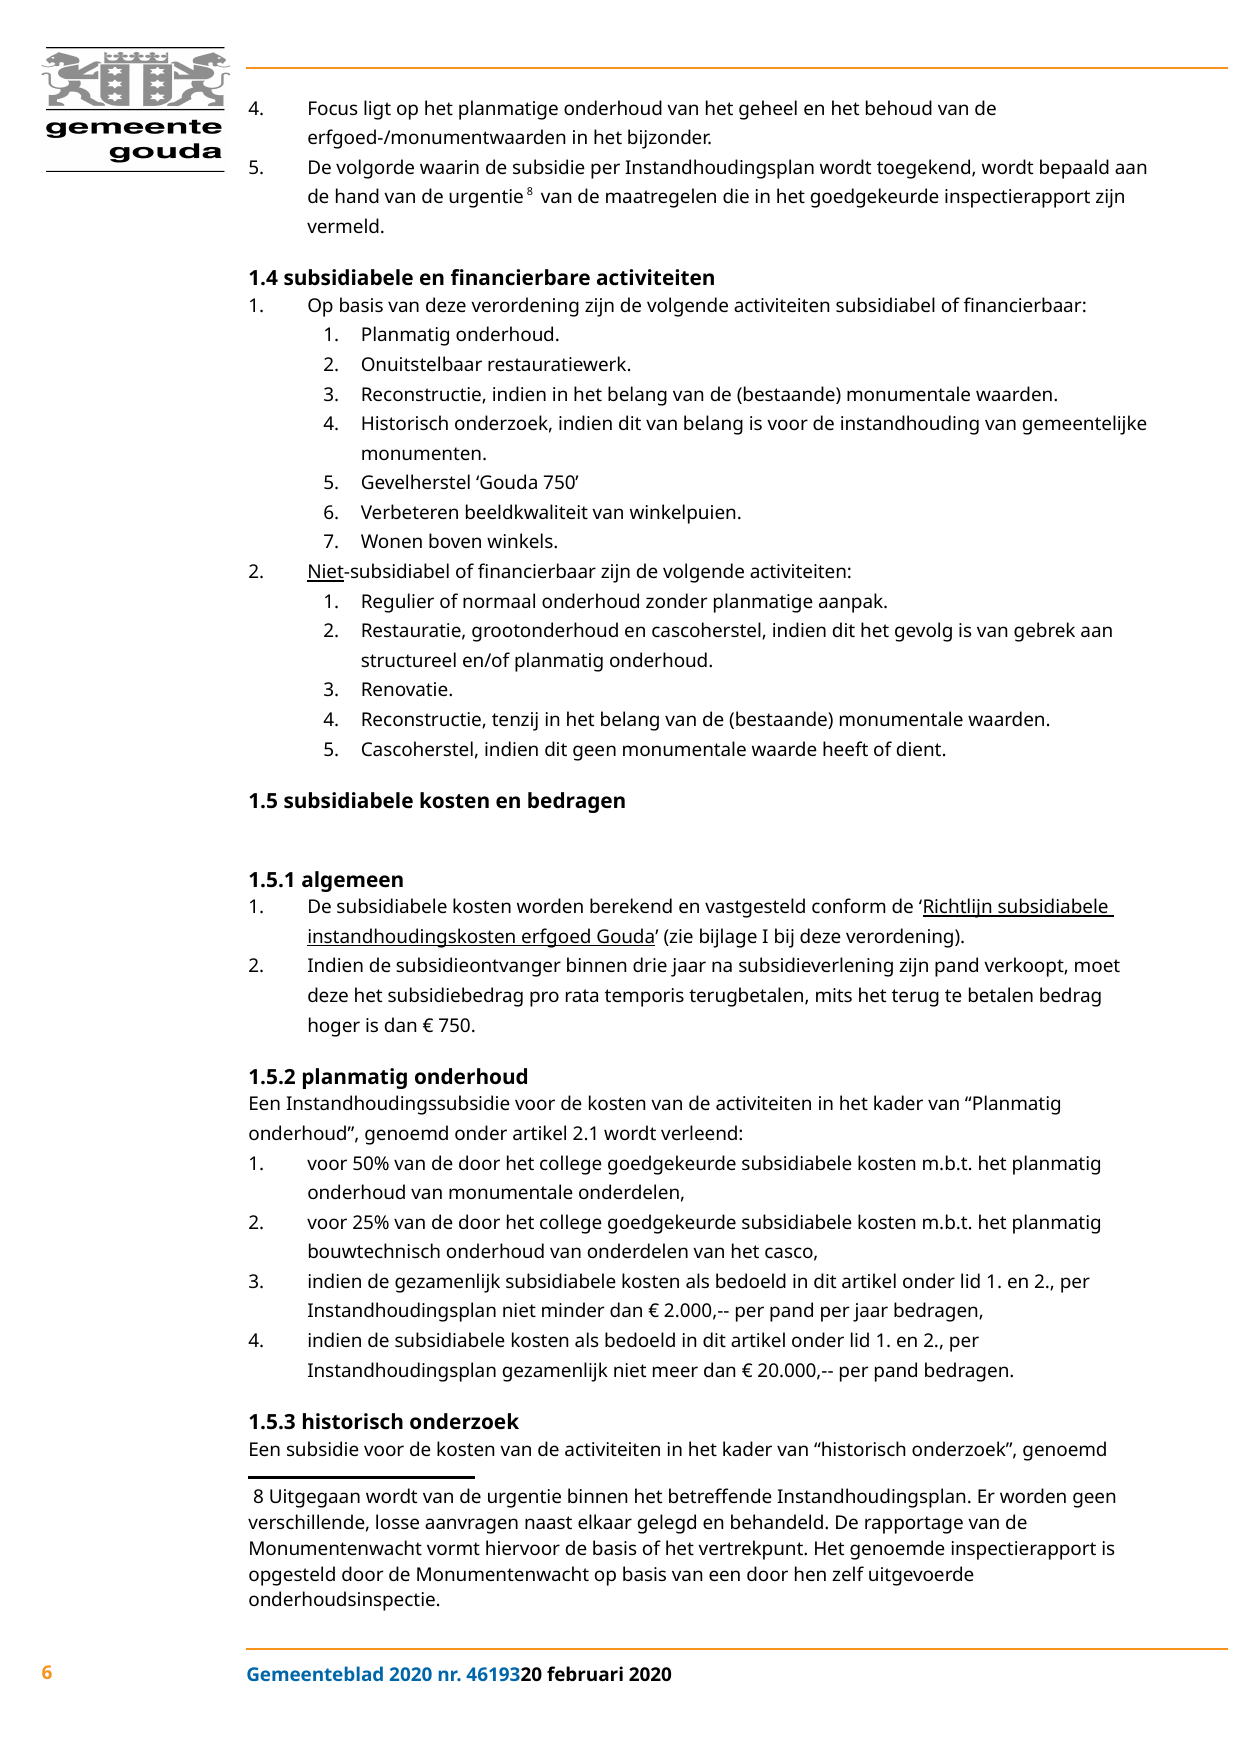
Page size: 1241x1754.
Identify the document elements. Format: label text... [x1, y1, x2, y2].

list indien de subsidiabele kosten als bedoeld in dit artikel onder lid 1. en 2., per Instandhoudingsplan gezamenlijk niet meer dan € 20.000,-- per pand bedragen. [248, 1327, 1152, 1383]
list voor 25% van de door het college goedgekeurde subsidiabele kosten m.b.t. het planmatig bouwtechnisch onderhoud van onderdelen van het casco, [248, 1209, 1152, 1264]
text 1.5.1 algemeen [248, 865, 1152, 893]
text 1.5.3 historisch onderzoek [248, 1407, 1152, 1436]
text 1.5.2 planmatig onderhoud [248, 1062, 1152, 1091]
list De subsidiabele kosten worden berekend en vastgesteld conform de ‘Richtlijn subsidiabele instandhoudingskosten erfgoed Gouda’ (zie bijlage I bij deze verordening). [248, 893, 1152, 949]
picture [41, 47, 231, 172]
list Onuitstelbaar restauratiewerk. [323, 351, 1152, 377]
list Regulier of normaal onderhoud zonder planmatige aanpak. [323, 588, 1152, 613]
list Renovatie. [323, 677, 1152, 702]
list Uitgegaan wordt van de urgentie binnen het betreffende Instandhoudingsplan. Er worden geen verschillende, losse aanvragen naast elkaar gelegd en behandeld. De rapportage van de Monumentenwacht vormt hiervoor de basis of het vertrekpunt. Het genoemde inspectierapport is opgesteld door de Monumentenwacht op basis van een door hen zelf uitgevoerde onderhoudsinspectie. [248, 1483, 1152, 1612]
text Een subsidie voor de kosten van de activiteiten in het kader van “historisch onderzoek”, genoemd [248, 1436, 1152, 1461]
list Verbeteren beeldkwaliteit van winkelpuien. [323, 499, 1152, 525]
list Indien de subsidieontvanger binnen drie jaar na subsidieverlening zijn pand verkoopt, moet deze het subsidiebedrag pro rata temporis terugbetalen, mits het terug te betalen bedrag hoger is dan € 750. [248, 953, 1152, 1037]
list Historisch onderzoek, indien dit van belang is voor de instandhouding van gemeentelijke monumenten. [323, 410, 1152, 466]
list indien de gezamenlijk subsidiabele kosten als bedoeld in dit artikel onder lid 1. en 2., per Instandhoudingsplan niet minder dan € 2.000,-- per pand per jaar bedragen, [248, 1268, 1152, 1323]
list Restauratie, grootonderhoud en cascoherstel, indien dit het gevolg is van gebrek aan structureel en/of planmatig onderhoud. [323, 617, 1152, 673]
text 1.4 subsidiabele en financierbare activiteiten [248, 263, 1152, 292]
list Reconstructie, tenzij in het belang van de (bestaande) monumentale waarden. [323, 706, 1152, 732]
list Planmatig onderhoud. [323, 322, 1152, 347]
list Gevelherstel ‘Gouda 750’ [323, 469, 1152, 495]
text Een Instandhoudingssubsidie voor de kosten van de activiteiten in het kader van “Planmatig onderhoud”, genoemd onder artikel 2.1 wordt verleend: [248, 1091, 1152, 1146]
list Reconstructie, indien in het belang van de (bestaande) monumentale waarden. [323, 381, 1152, 406]
list Cascoherstel, indien dit geen monumentale waarde heeft of dient. [323, 736, 1152, 761]
text 1.5 subsidiabele kosten en bedragen [248, 786, 1152, 814]
list voor 50% van de door het college goedgekeurde subsidiabele kosten m.b.t. het planmatig onderhoud van monumentale onderdelen, [248, 1150, 1152, 1205]
list De volgorde waarin de subsidie per Instandhoudingsplan wordt toegekend, wordt bepaald aan de hand van de urgentie van de maatregelen die in het goedgekeurde inspectierapport zijn vermeld. [248, 154, 1152, 239]
list Niet-subsidiabel of financierbaar zijn de volgende activiteiten: [248, 558, 1152, 584]
list Focus ligt op het planmatige onderhoud van het geheel en het behoud van de erfgoed-/monumentwaarden in het bijzonder. [248, 95, 1152, 150]
list Wonen boven winkels. [323, 529, 1152, 554]
list Op basis van deze verordening zijn de volgende activiteiten subsidiabel of financierbaar: [248, 292, 1152, 318]
